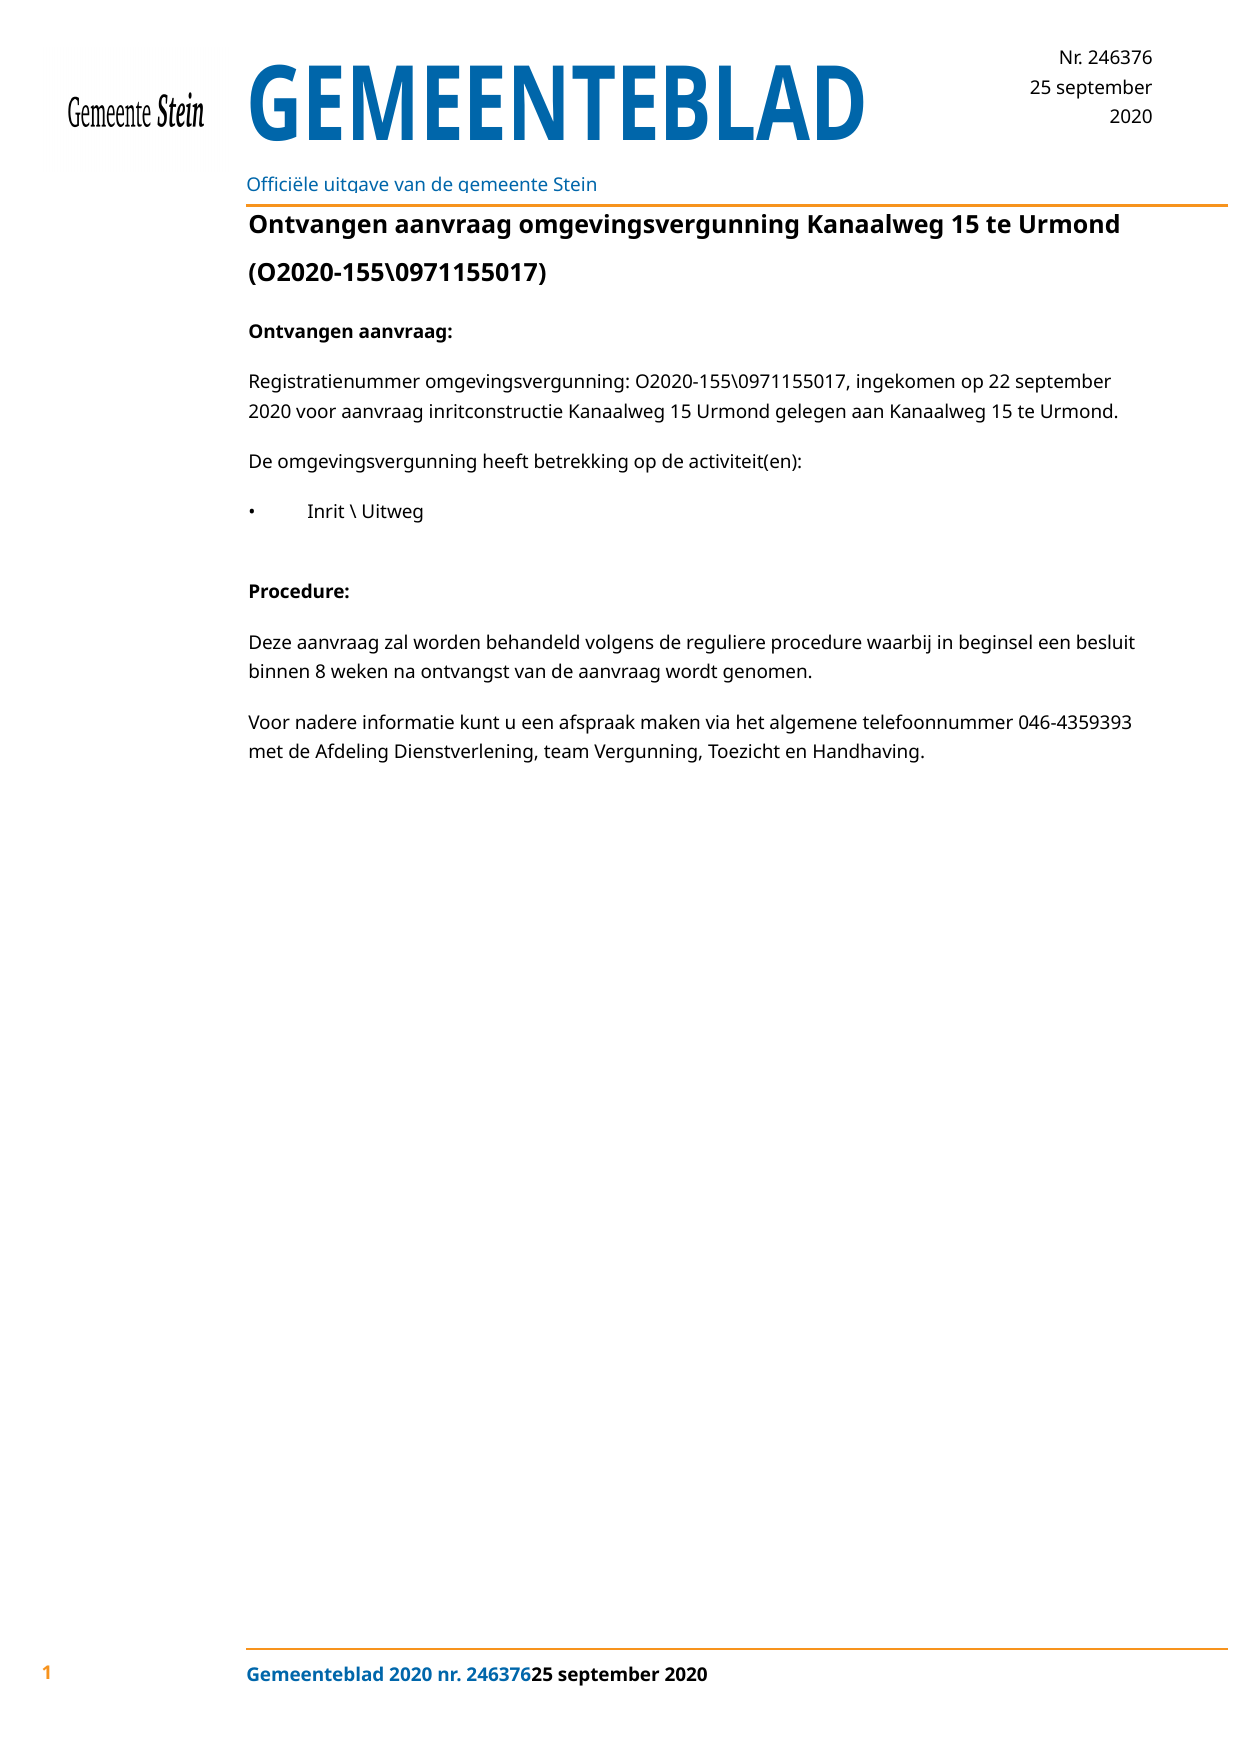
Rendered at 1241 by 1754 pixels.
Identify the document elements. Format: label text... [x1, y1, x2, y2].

text Deze aanvraag zal worden behandeld volgens de reguliere procedure waarbij in beginsel een besluit binnen 8 weken na ontvangst van de aanvraag wordt genomen. [248, 629, 1152, 684]
text Procedure: [248, 579, 1152, 604]
text De omgevingsvergunning heeft betrekking op de activiteit(en): [248, 448, 1152, 474]
list Inrit \ Uitweg [248, 499, 1152, 524]
text Voor nadere informatie kunt u een afspraak maken via het algemene telefoonnummer 046-4359393 met de Afdeling Dienstverlening, team Vergunning, Toezicht en Handhaving. [248, 709, 1152, 764]
text Registratienummer omgevingsvergunning: O2020-155\0971155017, ingekomen op 22 september 2020 voor aanvraag inritconstructie Kanaalweg 15 Urmond gelegen aan Kanaalweg 15 te Urmond. [248, 368, 1152, 424]
text Ontvangen aanvraag: [248, 318, 1152, 344]
text Ontvangen aanvraag omgevingsvergunning Kanaalweg 15 te Urmond (O2020-155\0971155017) [248, 207, 1152, 288]
picture [41, 47, 231, 172]
